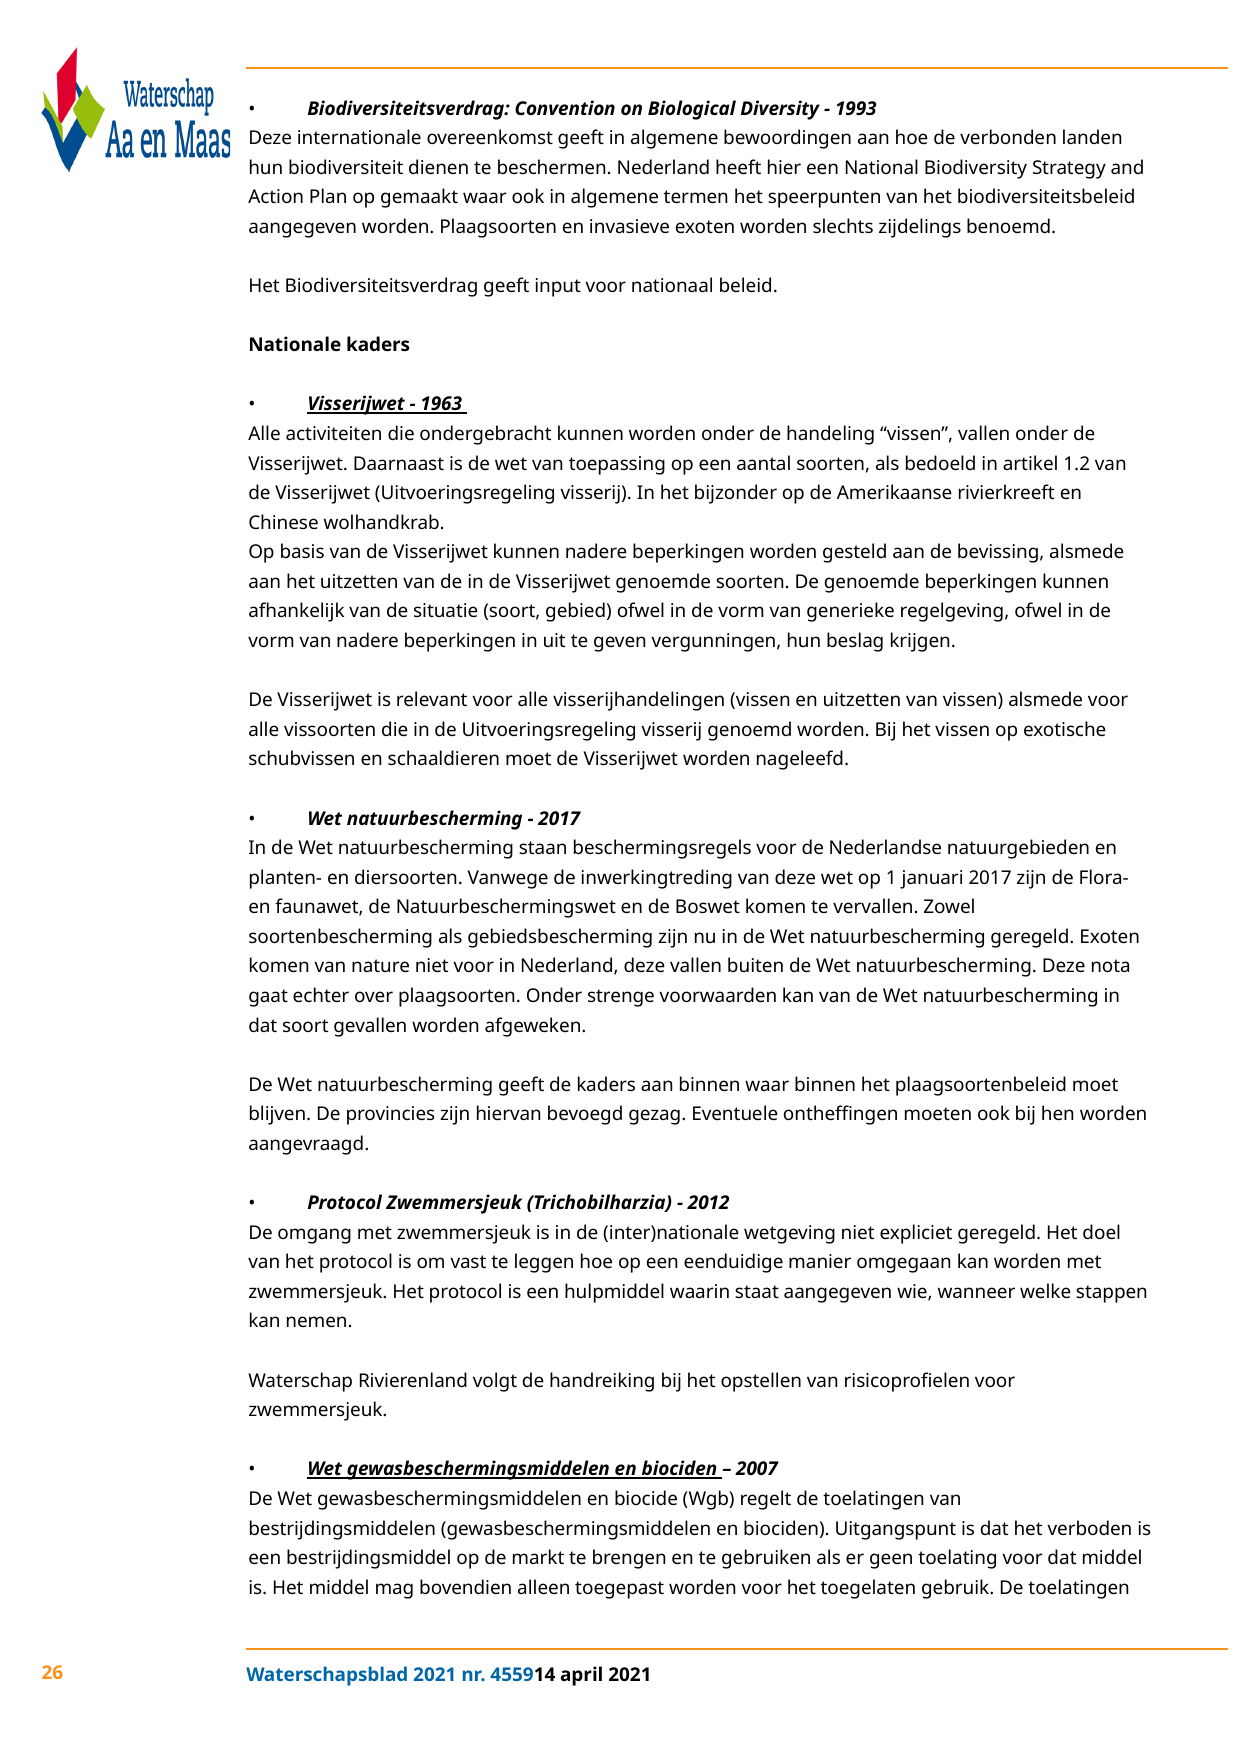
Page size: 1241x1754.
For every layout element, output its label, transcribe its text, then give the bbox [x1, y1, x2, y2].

list Protocol Zwemmersjeuk (Trichobilharzia) - 2012 [248, 1189, 1152, 1215]
text Het Biodiversiteitsverdrag geeft input voor nationaal beleid. [248, 272, 1152, 298]
list Wet gewasbeschermingsmiddelen en biociden – 2007 [248, 1456, 1152, 1481]
text Op basis van de Visserijwet kunnen nadere beperkingen worden gesteld aan de bevissing, alsmede aan het uitzetten van de in de Visserijwet genoemde soorten. De genoemde beperkingen kunnen afhankelijk van de situatie (soort, gebied) ofwel in de vorm van generieke regelgeving, ofwel in de vorm van nadere beperkingen in uit te geven vergunningen, hun beslag krijgen. [248, 538, 1152, 653]
text De Wet gewasbeschermingsmiddelen en biocide (Wgb) regelt de toelatingen van bestrijdingsmiddelen (gewasbeschermingsmiddelen en biociden). Uitgangspunt is dat het verboden is een bestrijdingsmiddel op de markt te brengen en te gebruiken als er geen toelating voor dat middel is. Het middel mag bovendien alleen toegepast worden voor het toegelaten gebruik. De toelatingen [248, 1485, 1152, 1600]
text De Visserijwet is relevant voor alle visserijhandelingen (vissen en uitzetten van vissen) alsmede voor alle vissoorten die in de Uitvoeringsregeling visserij genoemd worden. Bij het vissen op exotische schubvissen en schaaldieren moet de Visserijwet worden nageleefd. [248, 686, 1152, 771]
text De omgang met zwemmersjeuk is in de (inter)nationale wetgeving niet expliciet geregeld. Het doel van het protocol is om vast te leggen hoe op een eenduidige manier omgegaan kan worden met zwemmersjeuk. Het protocol is een hulpmiddel waarin staat aangegeven wie, wanneer welke stappen kan nemen. [248, 1219, 1152, 1333]
text Alle activiteiten die ondergebracht kunnen worden onder de handeling “vissen”, vallen onder de Visserijwet. Daarnaast is de wet van toepassing op een aantal soorten, als bedoeld in artikel 1.2 van de Visserijwet (Uitvoeringsregeling visserij). In het bijzonder op de Amerikaanse rivierkreeft en Chinese wolhandkrab. [248, 420, 1152, 535]
text Deze internationale overeenkomst geeft in algemene bewoordingen aan hoe de verbonden landen hun biodiversiteit dienen te beschermen. Nederland heeft hier een National Biodiversity Strategy and Action Plan op gemaakt waar ook in algemene termen het speerpunten van het biodiversiteitsbeleid aangegeven worden. Plaagsoorten en invasieve exoten worden slechts zijdelings benoemd. [248, 124, 1152, 239]
text De Wet natuurbescherming geeft de kaders aan binnen waar binnen het plaagsoortenbeleid moet blijven. De provincies zijn hiervan bevoegd gezag. Eventuele ontheffingen moeten ook bij hen worden aangevraagd. [248, 1071, 1152, 1156]
picture [41, 47, 231, 172]
text Nationale kaders [248, 331, 1152, 357]
text In de Wet natuurbescherming staan beschermingsregels voor de Nederlandse natuurgebieden en planten- en diersoorten. Vanwege de inwerkingtreding van deze wet op 1 januari 2017 zijn de Flora- en faunawet, de Natuurbeschermingswet en de Boswet komen te vervallen. Zowel soortenbescherming als gebiedsbescherming zijn nu in de Wet natuurbescherming geregeld. Exoten komen van nature niet voor in Nederland, deze vallen buiten de Wet natuurbescherming. Deze nota gaat echter over plaagsoorten. Onder strenge voorwaarden kan van de Wet natuurbescherming in dat soort gevallen worden afgeweken. [248, 834, 1152, 1038]
list Biodiversiteitsverdrag: Convention on Biological Diversity - 1993 [248, 95, 1152, 121]
text Waterschap Rivierenland volgt de handreiking bij het opstellen van risicoprofielen voor zwemmersjeuk. [248, 1367, 1152, 1422]
list Visserijwet - 1963 [248, 391, 1152, 416]
list Wet natuurbescherming - 2017 [248, 805, 1152, 831]
